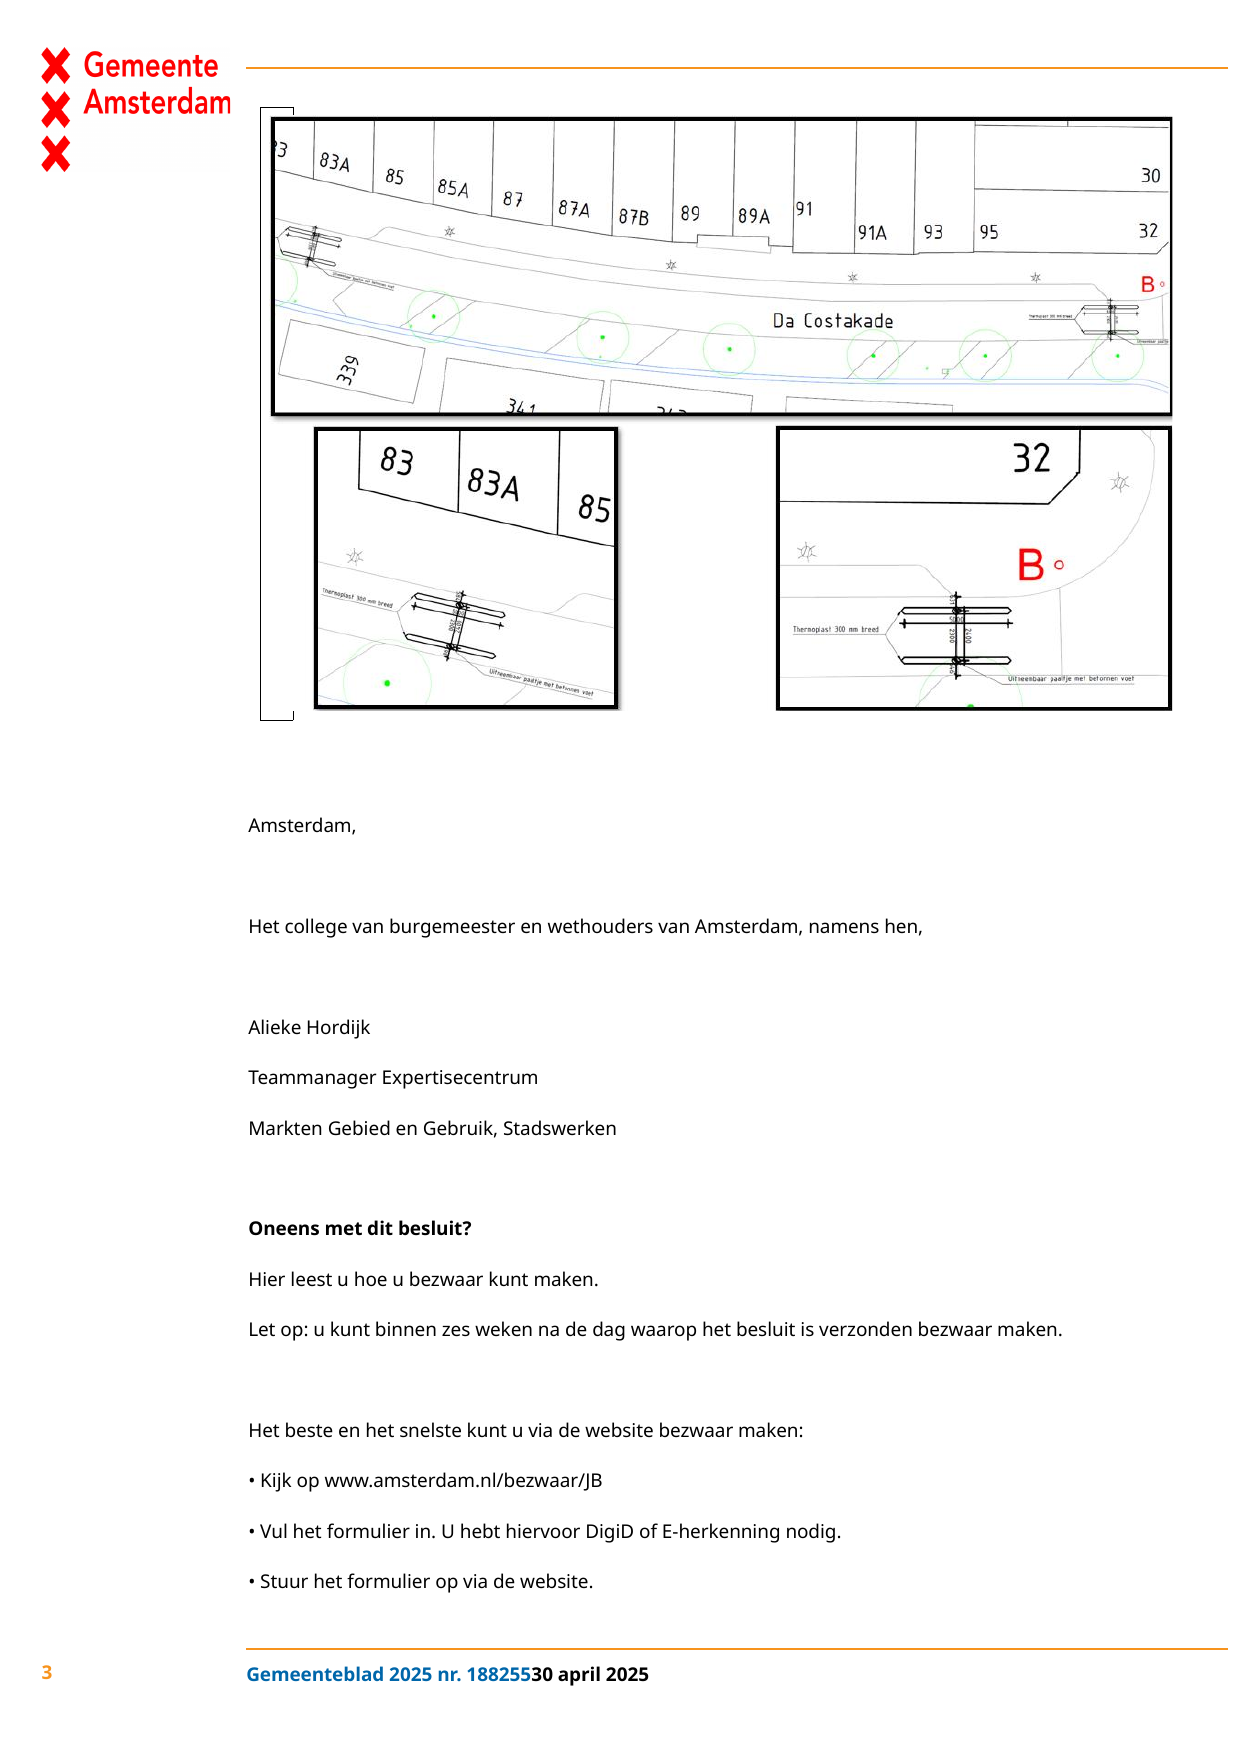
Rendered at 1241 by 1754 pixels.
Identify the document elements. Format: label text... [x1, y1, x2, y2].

text Hier leest u hoe u bezwaar kunt maken. [248, 1266, 1152, 1292]
text Oneens met dit besluit? [248, 1216, 1152, 1241]
text • Vul het formulier in. U hebt hiervoor DigiD of E-herkenning nodig. [248, 1518, 1152, 1544]
text Amsterdam, [248, 812, 1152, 838]
text • Stuur het formulier op via de website. [248, 1568, 1152, 1594]
text Het beste en het snelste kunt u via de website bezwaar maken: [248, 1417, 1152, 1443]
text Het college van burgemeester en wethouders van Amsterdam, namens hen, [248, 913, 1152, 939]
text Alieke Hordijk [248, 1014, 1152, 1039]
text Let op: u kunt binnen zes weken na de dag waarop het besluit is verzonden bezwaar maken. [248, 1316, 1152, 1342]
picture [41, 47, 231, 172]
text Teammanager Expertisecentrum [248, 1064, 1152, 1090]
picture [268, 115, 1173, 711]
text • Kijk op www.amsterdam.nl/bezwaar/JB [248, 1468, 1152, 1493]
text Markten Gebied en Gebruik, Stadswerken [248, 1115, 1152, 1140]
